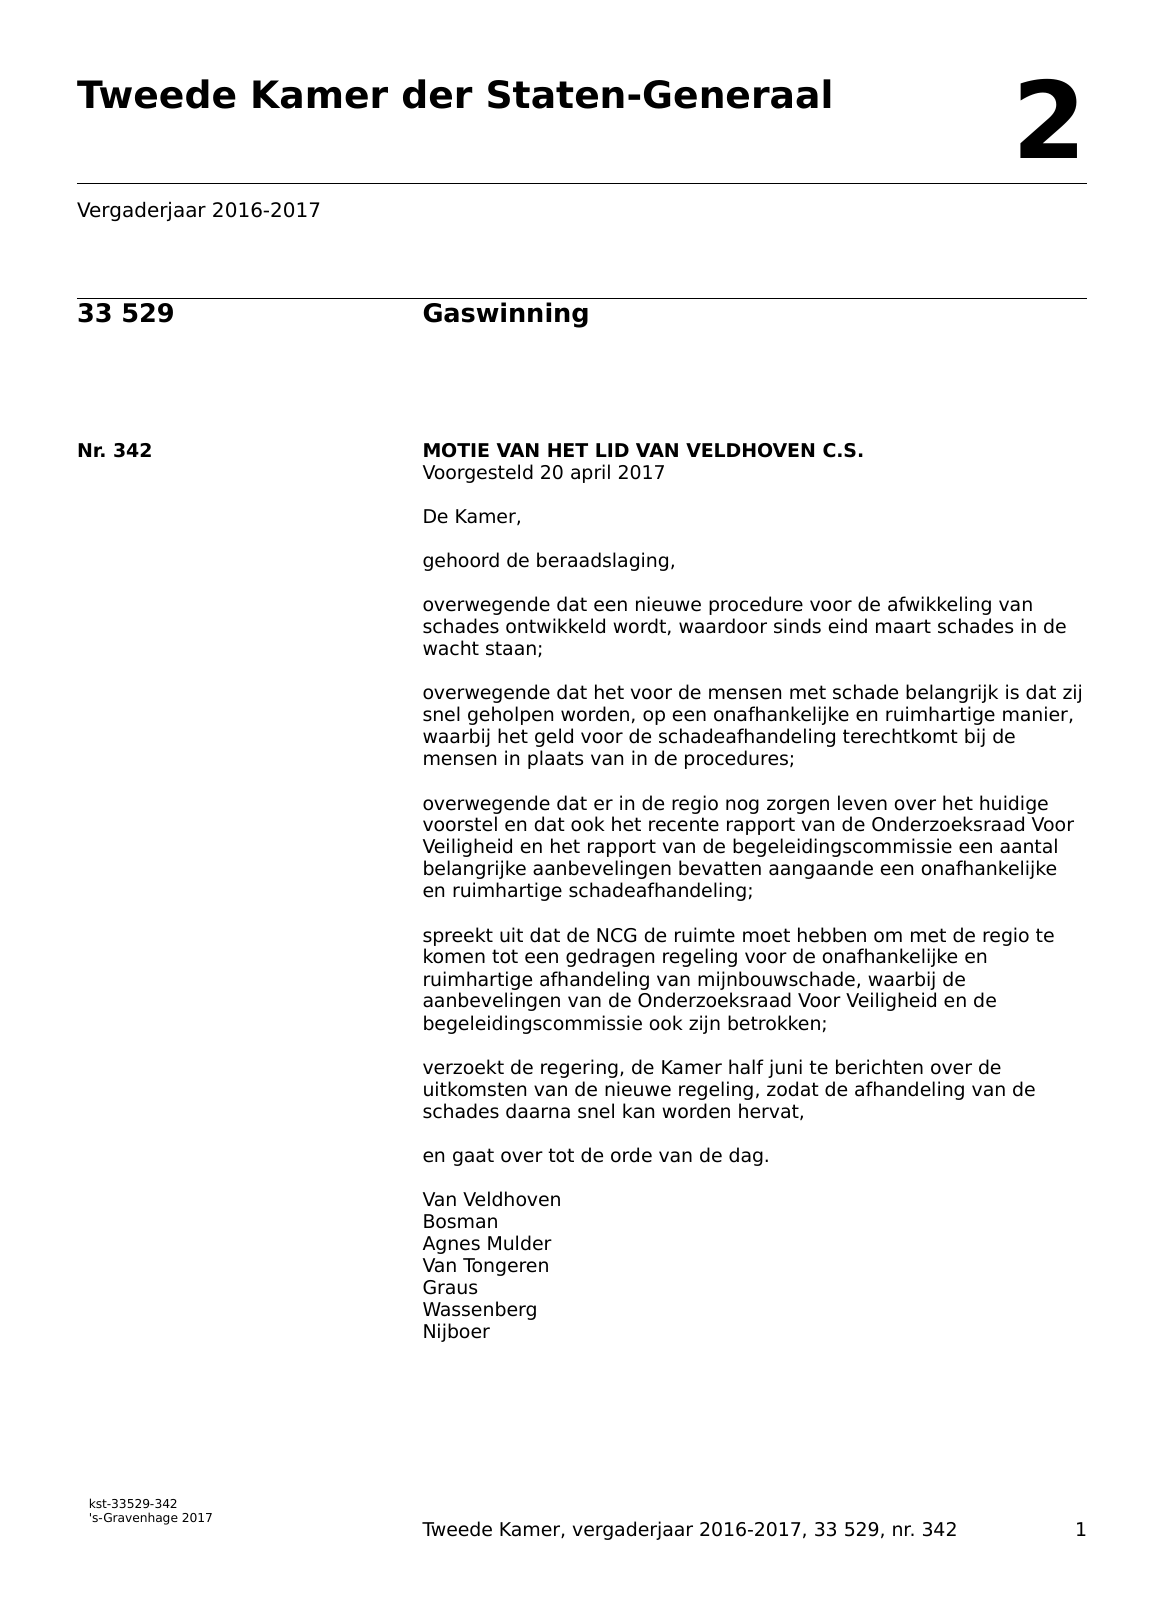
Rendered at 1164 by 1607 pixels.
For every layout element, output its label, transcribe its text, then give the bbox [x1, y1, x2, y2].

table_cell Vergaderjaar 2016-2017 [77, 184, 1087, 298]
table_header Tweede Kamer der Staten-Generaal [77, 59, 886, 183]
text kst-33529-342 [88, 1497, 323, 1511]
text Voorgesteld 20 april 2017 [422, 462, 1087, 484]
text Agnes Mulder [422, 1233, 1087, 1255]
table_header 2 [886, 59, 1087, 183]
text en gaat over tot de orde van de dag. [422, 1145, 1087, 1167]
text Van Tongeren [422, 1255, 1087, 1277]
text Van Veldhoven [422, 1189, 1087, 1211]
text gehoord de beraadslaging, [422, 550, 1087, 572]
text De Kamer, [422, 506, 1087, 528]
text overwegende dat een nieuwe procedure voor de afwikkeling van schades ontwikkeld wordt, waardoor sinds eind maart schades in de wacht staan; [422, 594, 1087, 660]
text overwegende dat er in de regio nog zorgen leven over het huidige voorstel en dat ook het recente rapport van de Onderzoeksraad Voor Veiligheid en het rapport van de begeleidingscommissie een aantal belangrijke aanbevelingen bevatten aangaande een onafhankelijke en ruimhartige schadeafhandeling; [422, 792, 1087, 902]
text Nijboer [422, 1321, 1087, 1343]
subtitle 33 529 Gaswinning [77, 299, 1087, 329]
subtitle Nr. 342 MOTIE VAN HET LID VAN VELDHOVEN C.S. [77, 440, 1087, 462]
text Graus [422, 1277, 1087, 1299]
text spreekt uit dat de NCG de ruimte moet hebben om met de regio te komen tot een gedragen regeling voor de onafhankelijke en ruimhartige afhandeling van mijnbouwschade, waarbij de aanbevelingen van de Onderzoeksraad Voor Veiligheid en de begeleidingscommissie ook zijn betrokken; [422, 924, 1087, 1034]
text verzoekt de regering, de Kamer half juni te berichten over de uitkomsten van de nieuwe regeling, zodat de afhandeling van de schades daarna snel kan worden hervat, [422, 1057, 1087, 1122]
text overwegende dat het voor de mensen met schade belangrijk is dat zij snel geholpen worden, op een onafhankelijke en ruimhartige manier, waarbij het geld voor de schadeafhandeling terechtkomt bij de mensen in plaats van in de procedures; [422, 682, 1087, 770]
text 's-Gravenhage 2017 [88, 1511, 323, 1525]
text Bosman [422, 1211, 1087, 1233]
text Wassenberg [422, 1299, 1087, 1321]
